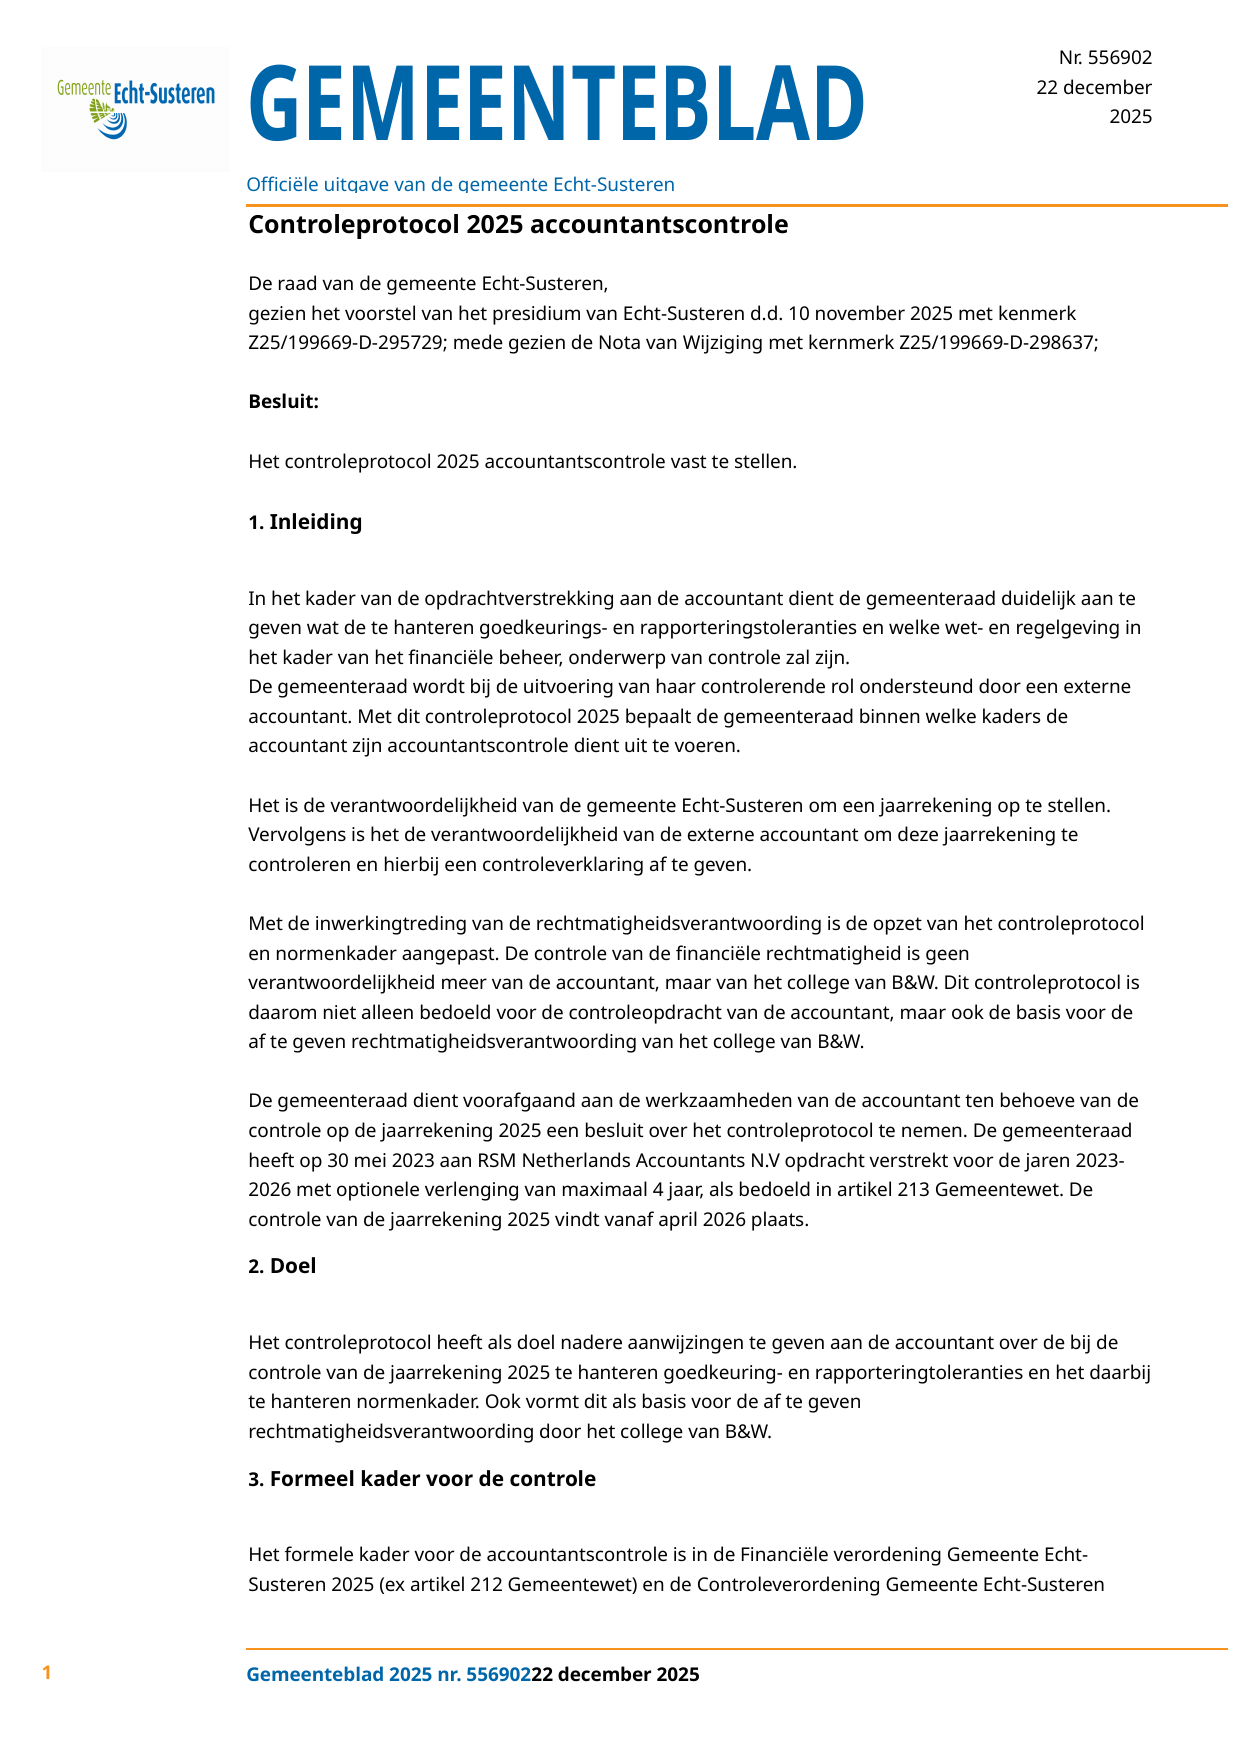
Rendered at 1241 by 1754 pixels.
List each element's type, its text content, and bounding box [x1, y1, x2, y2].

picture [41, 47, 231, 172]
text Het is de verantwoordelijkheid van de gemeente Echt-Susteren om een jaarrekening op te stellen. Vervolgens is het de verantwoordelijkheid van de externe accountant om deze jaarrekening te controleren en hierbij een controleverklaring af te geven. [248, 792, 1152, 877]
text 2. Doel [248, 1252, 1152, 1280]
text In het kader van de opdrachtverstrekking aan de accountant dient de gemeenteraad duidelijk aan te geven wat de te hanteren goedkeurings- en rapporteringstoleranties en welke wet- en regelgeving in het kader van het financiële beheer, onderwerp van controle zal zijn. [248, 585, 1152, 669]
text Controleprotocol 2025 accountantscontrole [248, 207, 1152, 241]
text Het controleprotocol 2025 accountantscontrole vast te stellen. [248, 448, 1152, 473]
text Besluit: [248, 389, 1152, 414]
text 3. Formeel kader voor de controle [248, 1464, 1152, 1492]
text Het formele kader voor de accountantscontrole is in de Financiële verordening Gemeente Echt-Susteren 2025 (ex artikel 212 Gemeentewet) en de Controleverordening Gemeente Echt-Susteren [248, 1541, 1152, 1597]
text De gemeenteraad wordt bij de uitvoering van haar controlerende rol ondersteund door een externe accountant. Met dit controleprotocol 2025 bepaalt de gemeenteraad binnen welke kaders de accountant zijn accountantscontrole dient uit te voeren. [248, 673, 1152, 758]
text Het controleprotocol heeft als doel nadere aanwijzingen te geven aan de accountant over de bij de controle van de jaarrekening 2025 te hanteren goedkeuring- en rapporteringtoleranties en het daarbij te hanteren normenkader. Ook vormt dit als basis voor de af te geven rechtmatigheidsverantwoording door het college van B&W. [248, 1329, 1152, 1444]
text Met de inwerkingtreding van de rechtmatigheidsverantwoording is de opzet van het controleprotocol en normenkader aangepast. De controle van de financiële rechtmatigheid is geen verantwoordelijkheid meer van de accountant, maar van het college van B&W. Dit controleprotocol is daarom niet alleen bedoeld voor de controleopdracht van de accountant, maar ook de basis voor de af te geven rechtmatigheidsverantwoording van het college van B&W. [248, 910, 1152, 1054]
text De raad van de gemeente Echt-Susteren, [248, 270, 1152, 296]
text 1. Inleiding [248, 507, 1152, 535]
text De gemeenteraad dient voorafgaand aan de werkzaamheden van de accountant ten behoeve van de controle op de jaarrekening 2025 een besluit over het controleprotocol te nemen. De gemeenteraad heeft op 30 mei 2023 aan RSM Netherlands Accountants N.V opdracht verstrekt voor de jaren 2023-2026 met optionele verlenging van maximaal 4 jaar, als bedoeld in artikel 213 Gemeentewet. De controle van de jaarrekening 2025 vindt vanaf april 2026 plaats. [248, 1088, 1152, 1232]
text gezien het voorstel van het presidium van Echt-Susteren d.d. 10 november 2025 met kenmerk Z25/199669-D-295729; mede gezien de Nota van Wijziging met kernmerk Z25/199669-D-298637; [248, 300, 1152, 355]
